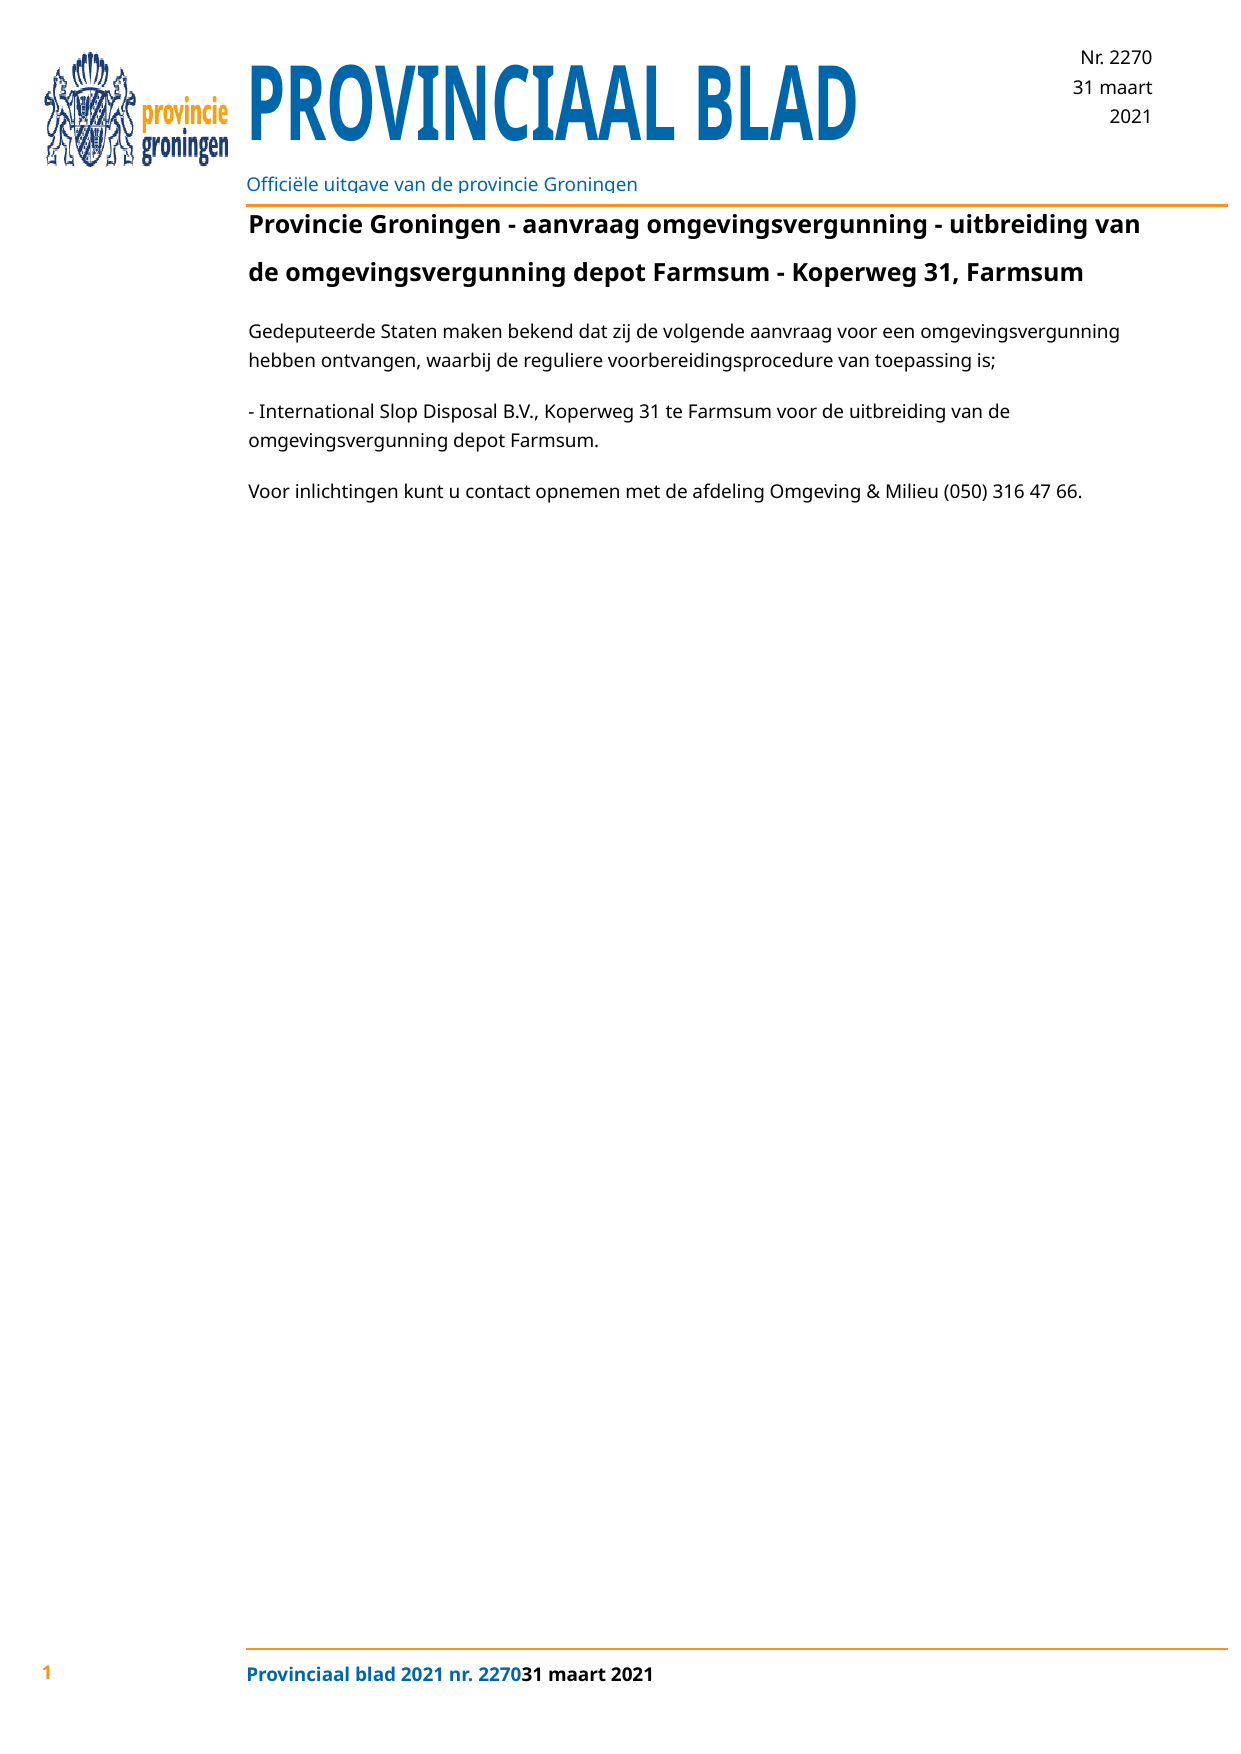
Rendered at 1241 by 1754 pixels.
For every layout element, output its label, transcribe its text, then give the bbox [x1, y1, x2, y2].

text Gedeputeerde Staten maken bekend dat zij de volgende aanvraag voor een omgevingsvergunning hebben ontvangen, waarbij de reguliere voorbereidingsprocedure van toepassing is; [248, 318, 1152, 373]
text Voor inlichtingen kunt u contact opnemen met de afdeling Omgeving & Milieu (050) 316 47 66. [248, 478, 1152, 504]
text - International Slop Disposal B.V., Koperweg 31 te Farmsum voor de uitbreiding van de omgevingsvergunning depot Farmsum. [248, 398, 1152, 453]
picture [41, 47, 231, 172]
text Provincie Groningen - aanvraag omgevingsvergunning - uitbreiding van de omgevingsvergunning depot Farmsum - Koperweg 31, Farmsum [248, 207, 1152, 288]
